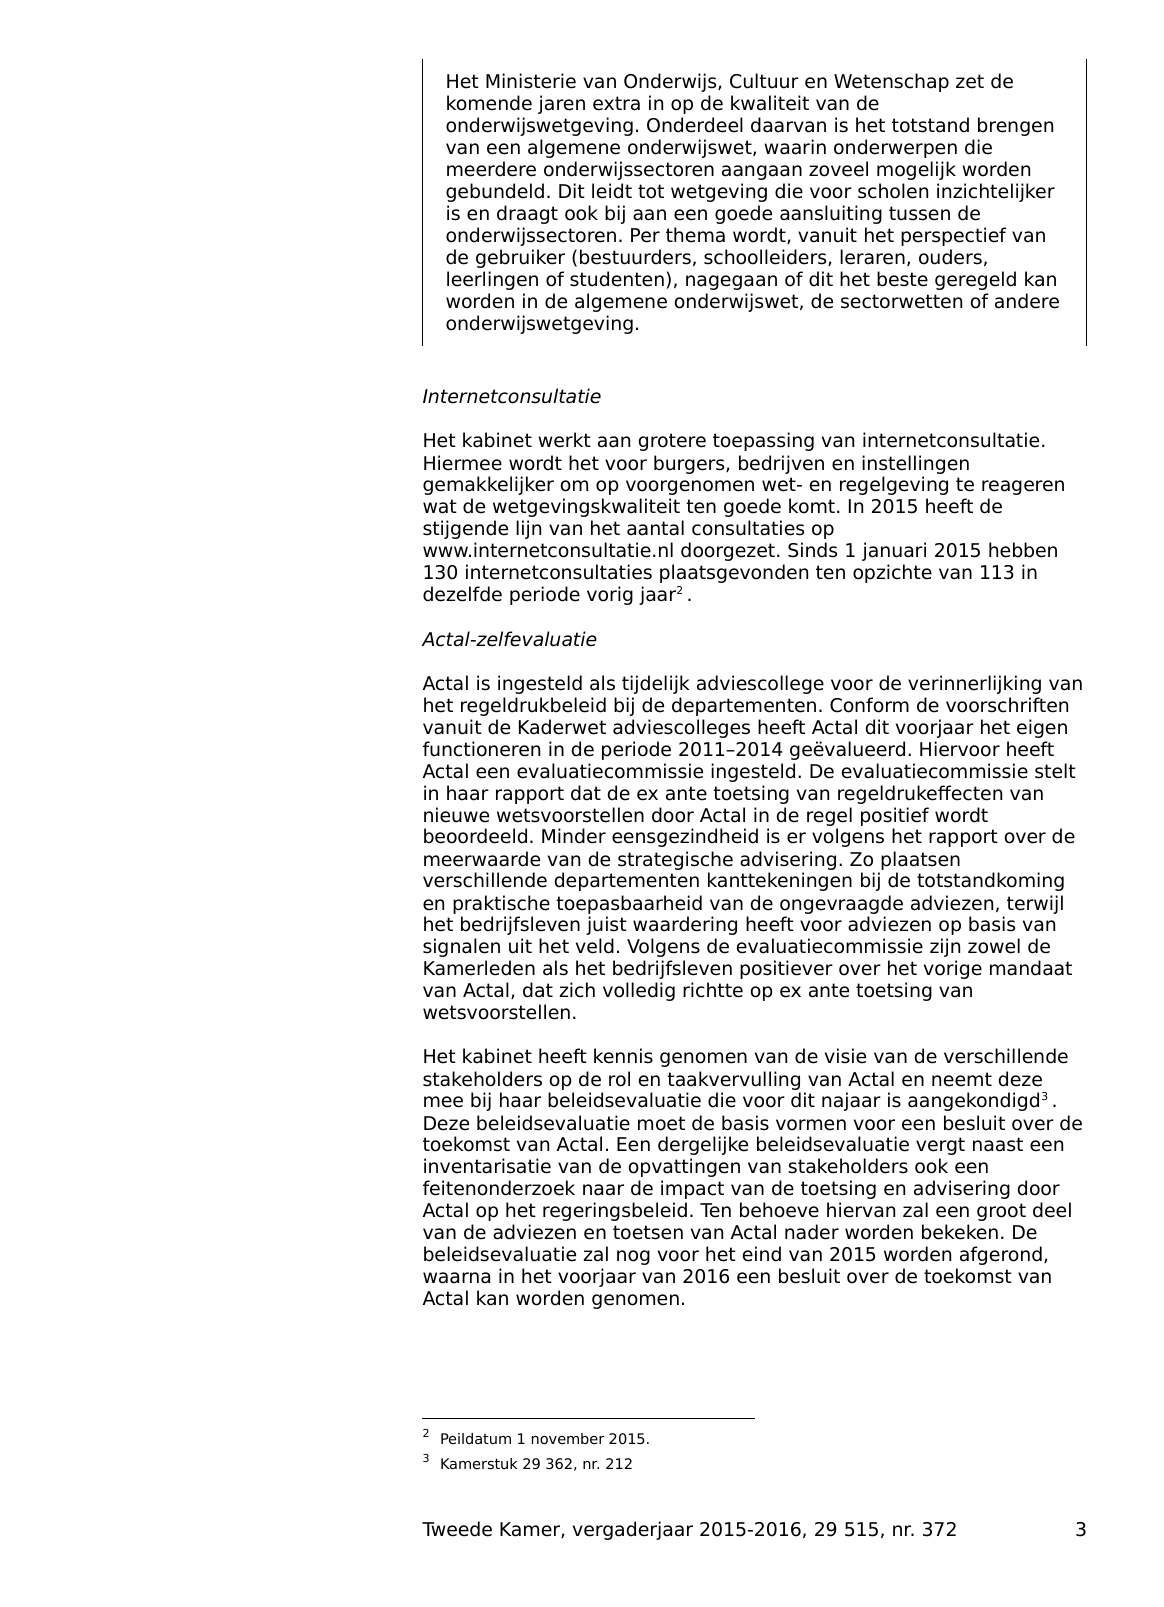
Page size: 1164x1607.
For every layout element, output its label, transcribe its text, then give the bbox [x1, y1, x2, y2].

text Peildatum 1 november 2015. [422, 1427, 1087, 1449]
table_header Het Ministerie van Onderwijs, Cultuur en Wetenschap zet de komende jaren extra in op de kwaliteit van de onderwijswetgeving. Onderdeel daarvan is het totstand brengen van een algemene onderwijswet, waarin onderwerpen die meerdere onderwijssectoren aangaan zoveel mogelijk worden gebundeld. Dit leidt tot wetgeving die voor scholen inzichtelijker is en draagt ook bij aan een goede aansluiting tussen de onderwijssectoren. Per thema wordt, vanuit het perspectief van de gebruiker (bestuurders, schoolleiders, leraren, ouders, leerlingen of studenten), nagegaan of dit het beste geregeld kan worden in de algemene onderwijswet, de sectorwetten of andere onderwijswetgeving. [423, 59, 1086, 346]
subtitle Actal-zelfevaluatie [422, 628, 1087, 650]
text Het kabinet werkt aan grotere toepassing van internetconsultatie. Hiermee wordt het voor burgers, bedrijven en instellingen gemakkelijker om op voorgenomen wet- en regelgeving te reageren wat de wetgevingskwaliteit ten goede komt. In 2015 heeft de stijgende lijn van het aantal consultaties op www.internetconsultatie.nl doorgezet. Sinds 1 januari 2015 hebben 130 internetconsultaties plaatsgevonden ten opzichte van 113 in dezelfde periode vorig jaar. [422, 430, 1087, 606]
text Kamerstuk 29 362, nr. 212 [422, 1452, 1087, 1474]
text Het kabinet heeft kennis genomen van de visie van de verschillende stakeholders op de rol en taakvervulling van Actal en neemt deze mee bij haar beleidsevaluatie die voor dit najaar is aangekondigd. Deze beleidsevaluatie moet de basis vormen voor een besluit over de toekomst van Actal. Een dergelijke beleidsevaluatie vergt naast een inventarisatie van de opvattingen van stakeholders ook een feitenonderzoek naar de impact van de toetsing en advisering door Actal op het regeringsbeleid. Ten behoeve hiervan zal een groot deel van de adviezen en toetsen van Actal nader worden bekeken. De beleidsevaluatie zal nog voor het eind van 2015 worden afgerond, waarna in het voorjaar van 2016 een besluit over de toekomst van Actal kan worden genomen. [422, 1046, 1087, 1310]
text Actal is ingesteld als tijdelijk adviescollege voor de verinnerlijking van het regeldrukbeleid bij de departementen. Conform de voorschriften vanuit de Kaderwet adviescolleges heeft Actal dit voorjaar het eigen functioneren in de periode 2011–2014 geëvalueerd. Hiervoor heeft Actal een evaluatiecommissie ingesteld. De evaluatiecommissie stelt in haar rapport dat de ex ante toetsing van regeldrukeffecten van nieuwe wetsvoorstellen door Actal in de regel positief wordt beoordeeld. Minder eensgezindheid is er volgens het rapport over de meerwaarde van de strategische advisering. Zo plaatsen verschillende departementen kanttekeningen bij de totstandkoming en praktische toepasbaarheid van de ongevraagde adviezen, terwijl het bedrijfsleven juist waardering heeft voor adviezen op basis van signalen uit het veld. Volgens de evaluatiecommissie zijn zowel de Kamerleden als het bedrijfsleven positiever over het vorige mandaat van Actal, dat zich volledig richtte op ex ante toetsing van wetsvoorstellen. [422, 673, 1087, 1024]
subtitle Internetconsultatie [422, 386, 1087, 408]
